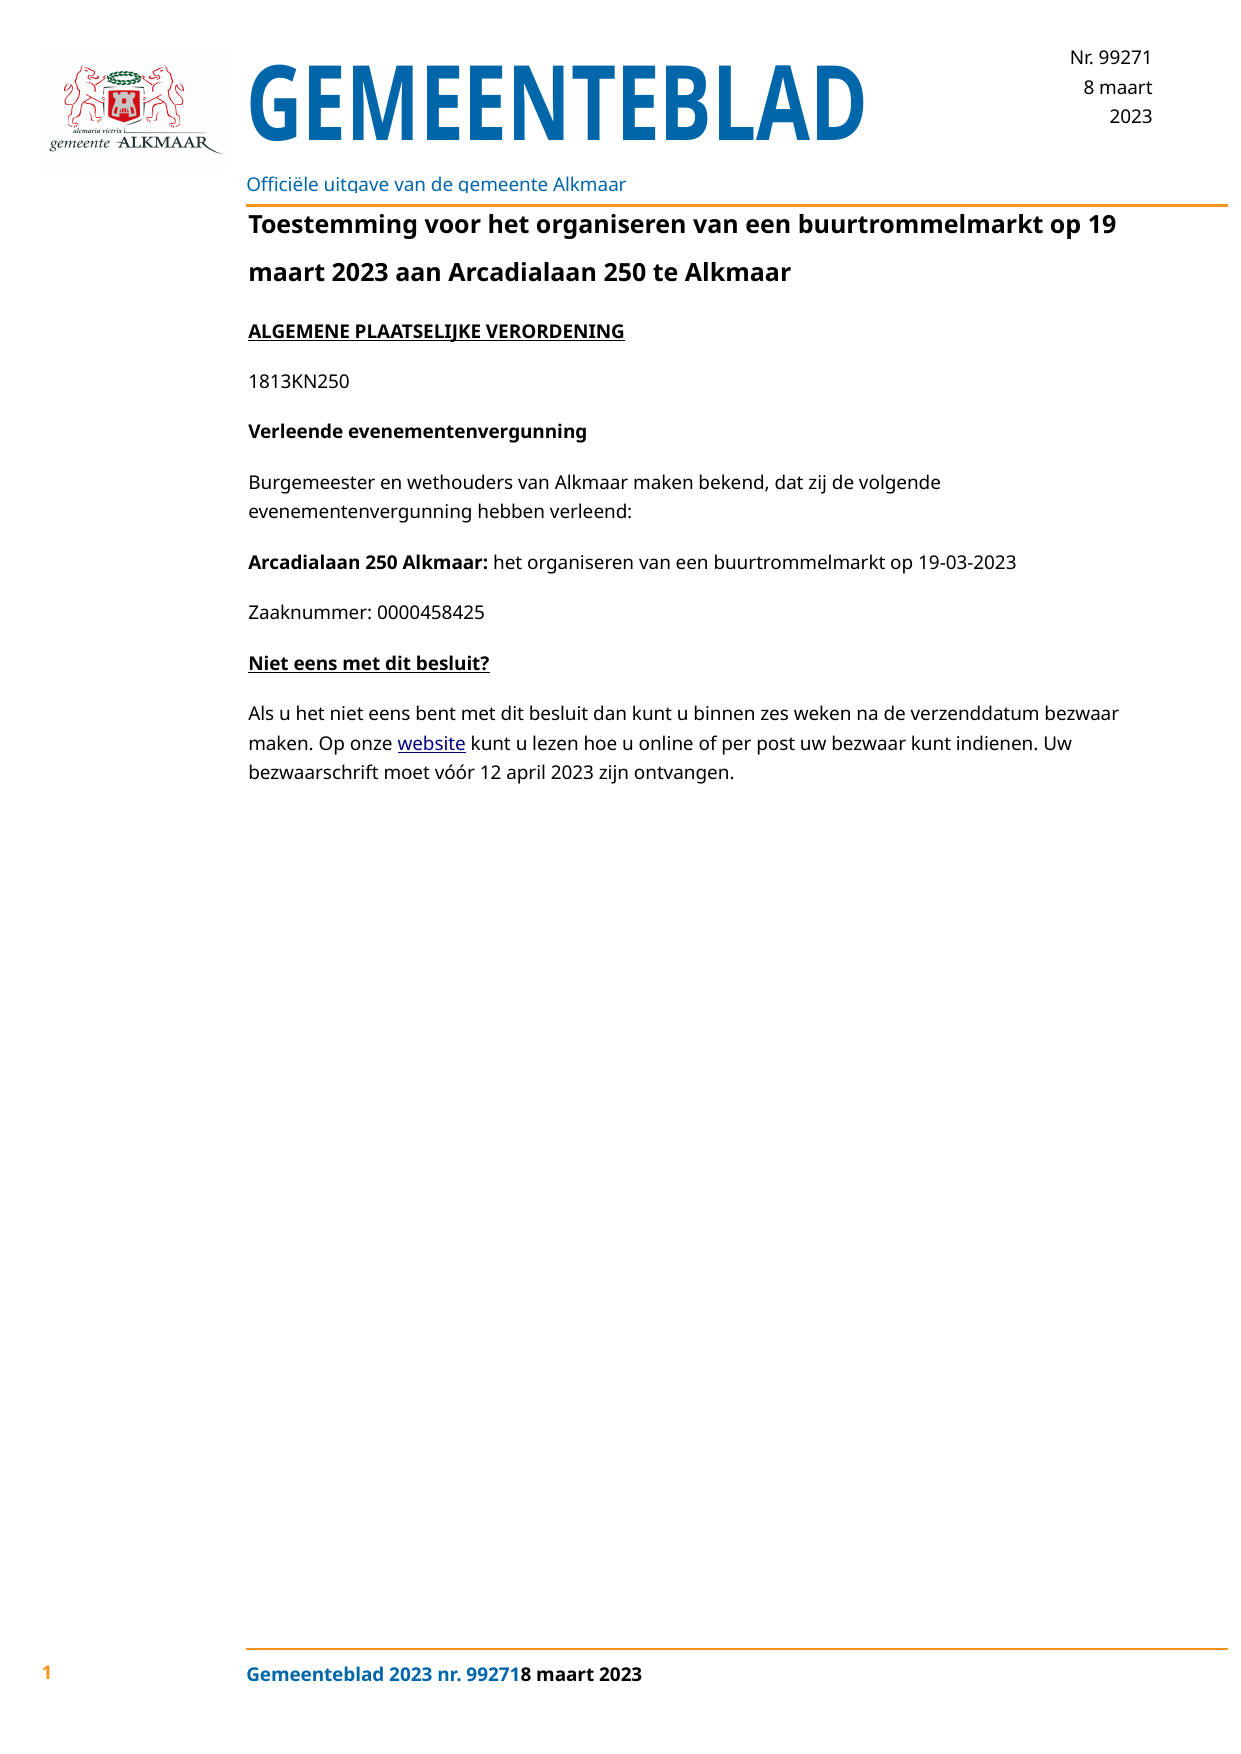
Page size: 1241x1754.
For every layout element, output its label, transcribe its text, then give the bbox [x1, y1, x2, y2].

text Burgemeester en wethouders van Alkmaar maken bekend, dat zij de volgende evenementenvergunning hebben verleend: [248, 469, 1152, 524]
text ALGEMENE PLAATSELIJKE VERORDENING [248, 318, 1152, 344]
text Toestemming voor het organiseren van een buurtrommelmarkt op 19 maart 2023 aan Arcadialaan 250 te Alkmaar [248, 207, 1152, 288]
text Verleende evenementenvergunning [248, 419, 1152, 444]
text 1813KN250 [248, 368, 1152, 394]
text Niet eens met dit besluit? [248, 650, 1152, 676]
text Arcadialaan 250 Alkmaar: het organiseren van een buurtrommelmarkt op 19-03-2023 [248, 549, 1152, 575]
text Zaaknummer: 0000458425 [248, 599, 1152, 625]
picture [41, 47, 231, 172]
text Als u het niet eens bent met dit besluit dan kunt u binnen zes weken na de verzenddatum bezwaar maken. Op onze website kunt u lezen hoe u online of per post uw bezwaar kunt indienen. Uw bezwaarschrift moet vóór 12 april 2023 zijn ontvangen. [248, 700, 1152, 785]
